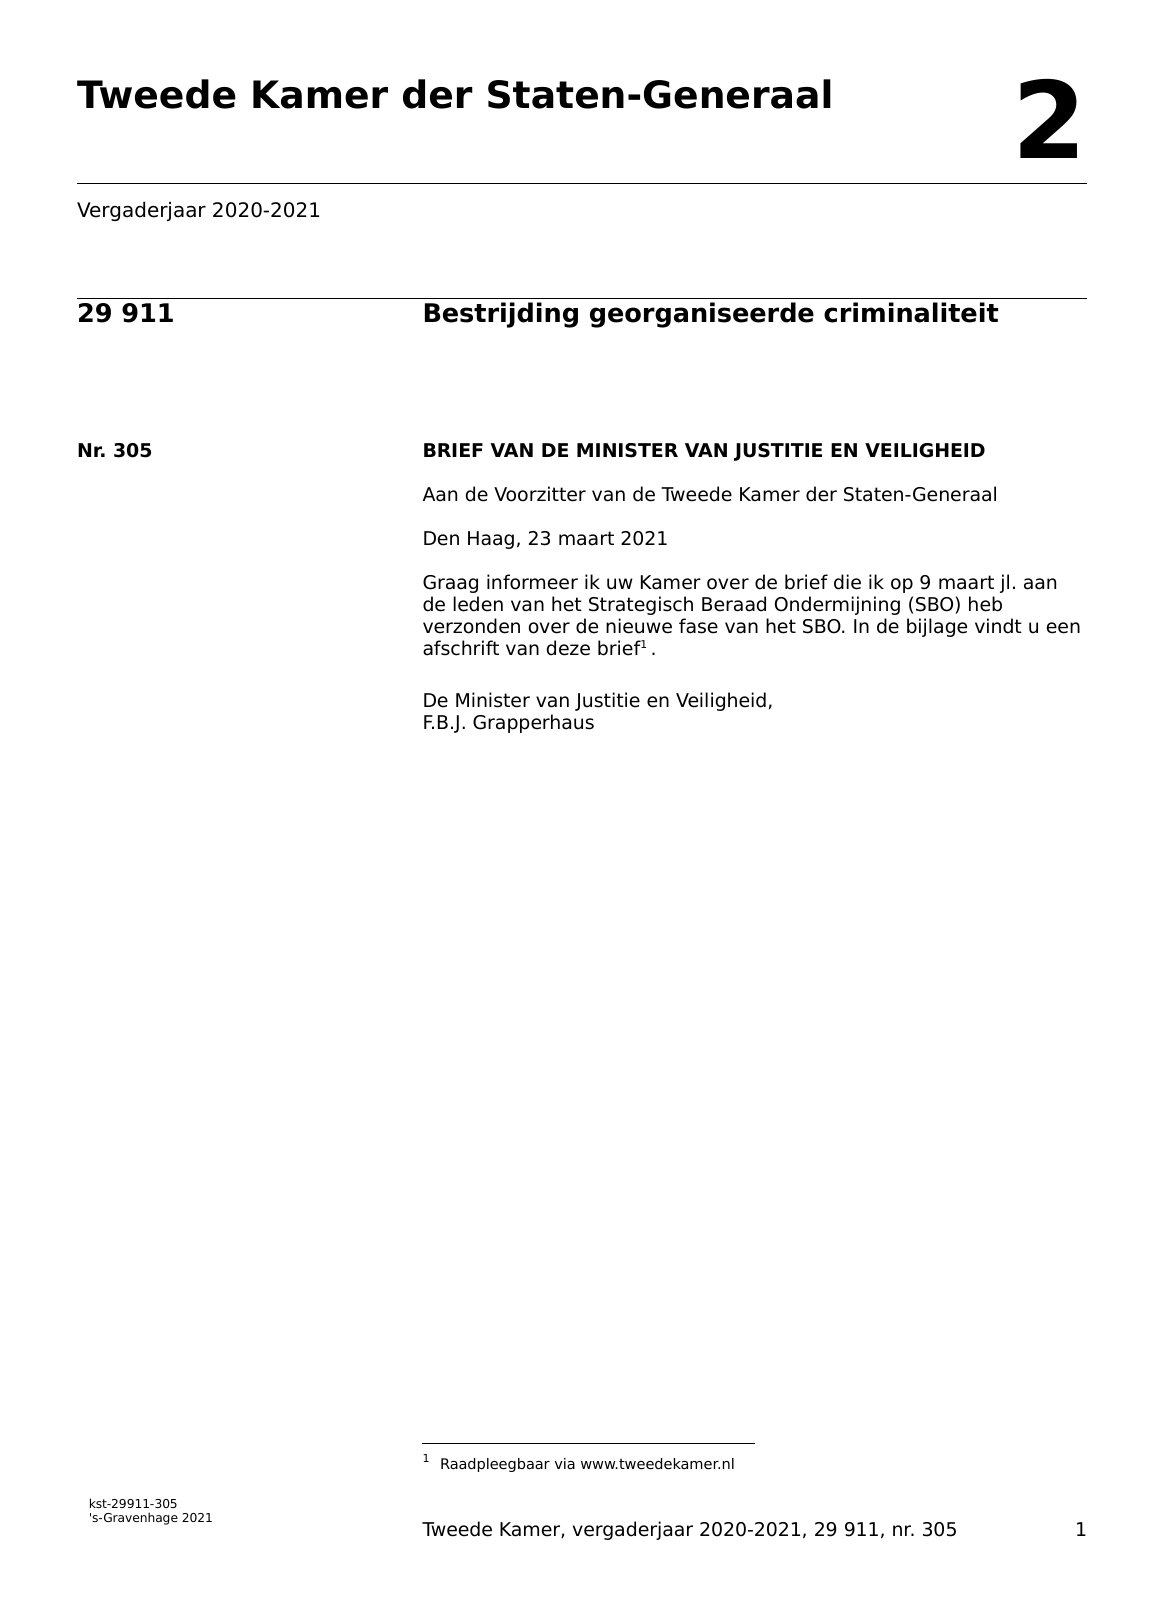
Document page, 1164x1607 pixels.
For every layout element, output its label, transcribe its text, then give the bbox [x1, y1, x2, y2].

text Aan de Voorzitter van de Tweede Kamer der Staten-Generaal [422, 484, 1087, 506]
text 's-Gravenhage 2021 [88, 1511, 323, 1525]
table_header 2 [886, 59, 1087, 183]
table_header Tweede Kamer der Staten-Generaal [77, 59, 886, 183]
text Den Haag, 23 maart 2021 [422, 528, 1087, 550]
text Raadpleegbaar via www.tweedekamer.nl [422, 1452, 1087, 1474]
table_cell Vergaderjaar 2020-2021 [77, 184, 1087, 298]
text kst-29911-305 [88, 1497, 323, 1511]
text De Minister van Justitie en Veiligheid, F.B.J. Grapperhaus [422, 690, 1087, 734]
subtitle 29 911 Bestrijding georganiseerde criminaliteit [77, 299, 1087, 329]
text Graag informeer ik uw Kamer over de brief die ik op 9 maart jl. aan de leden van het Strategisch Beraad Ondermijning (SBO) heb verzonden over de nieuwe fase van het SBO. In de bijlage vindt u een afschrift van deze brief. [422, 572, 1087, 660]
subtitle Nr. 305 BRIEF VAN DE MINISTER VAN JUSTITIE EN VEILIGHEID [77, 440, 1087, 462]
